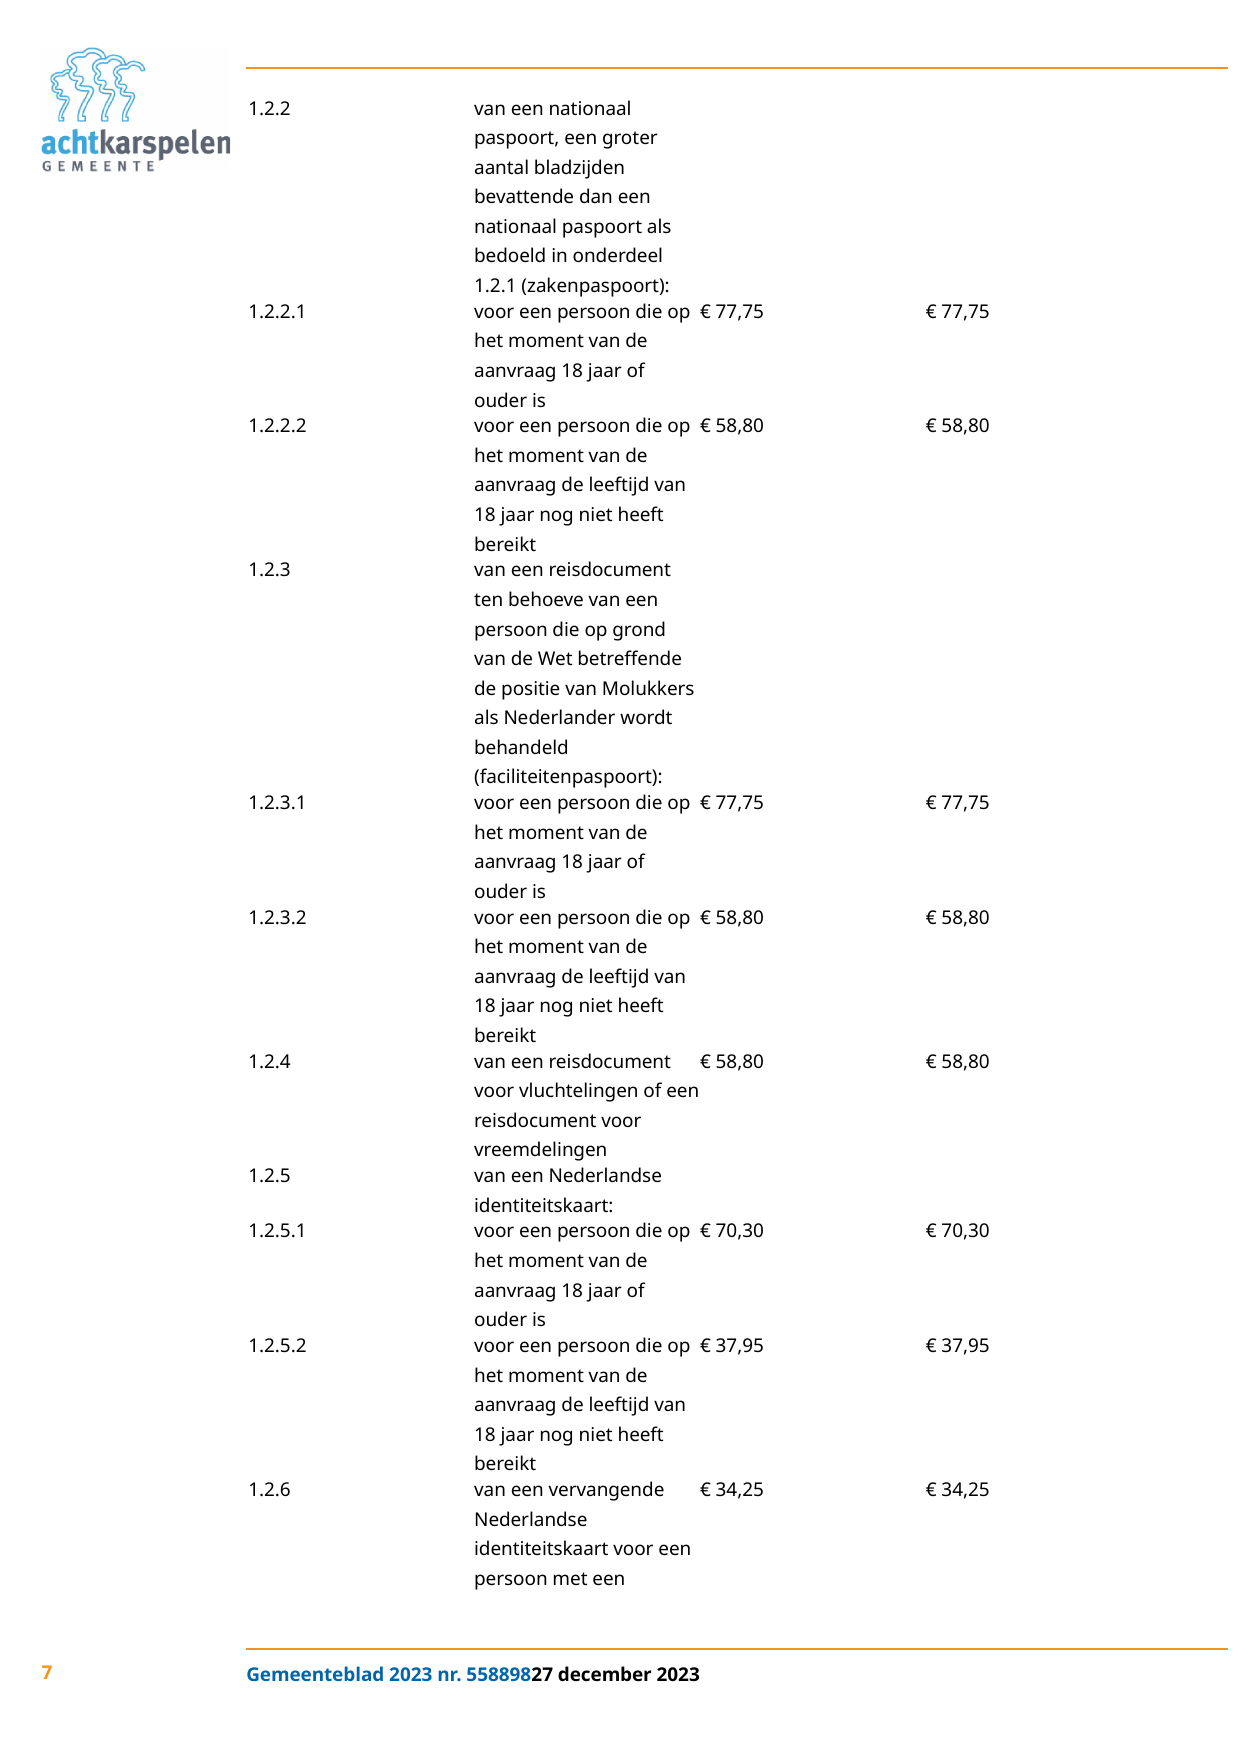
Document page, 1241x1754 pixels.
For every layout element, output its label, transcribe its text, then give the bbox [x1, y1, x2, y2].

table_cell [926, 1163, 1152, 1218]
table_cell voor een persoon die op het moment van de aanvraag 18 jaar of ouder is [474, 1218, 700, 1332]
table_cell [700, 95, 926, 298]
table_cell € 70,30 [926, 1218, 1152, 1332]
table_cell [700, 1163, 926, 1218]
table_cell € 77,75 [926, 789, 1152, 904]
table_cell voor een persoon die op het moment van de aanvraag de leeftijd van 18 jaar nog niet heeft bereikt [474, 1332, 700, 1476]
table_cell [700, 557, 926, 789]
table_cell 1.2.3.1 [248, 789, 474, 904]
table_cell 1.2.2 [248, 95, 474, 298]
table_cell € 58,80 [700, 904, 926, 1048]
table_cell € 34,25 [926, 1476, 1152, 1591]
table_cell € 58,80 [926, 413, 1152, 557]
table_cell 1.2.6 [248, 1476, 474, 1591]
table_cell € 58,80 [926, 904, 1152, 1048]
table_cell 1.2.3.2 [248, 904, 474, 1048]
picture [41, 47, 231, 172]
table_cell voor een persoon die op het moment van de aanvraag de leeftijd van 18 jaar nog niet heeft bereikt [474, 413, 700, 557]
table_cell € 58,80 [926, 1048, 1152, 1162]
table_cell € 37,95 [926, 1332, 1152, 1476]
table_cell van een vervangende Nederlandse identiteitskaart voor een persoon met een [474, 1476, 700, 1591]
table_cell van een nationaal paspoort, een groter aantal bladzijden bevattende dan een nationaal paspoort als bedoeld in onderdeel 1.2.1 (zakenpaspoort): [474, 95, 700, 298]
table_cell € 77,75 [700, 789, 926, 904]
table_cell € 37,95 [700, 1332, 926, 1476]
table_cell € 58,80 [700, 1048, 926, 1162]
table_cell voor een persoon die op het moment van de aanvraag 18 jaar of ouder is [474, 298, 700, 412]
table_cell € 34,25 [700, 1476, 926, 1591]
table_cell voor een persoon die op het moment van de aanvraag 18 jaar of ouder is [474, 789, 700, 904]
table_cell [926, 95, 1152, 298]
table_cell van een reisdocument voor vluchtelingen of een reisdocument voor vreemdelingen [474, 1048, 700, 1162]
table_cell € 77,75 [700, 298, 926, 412]
table_cell 1.2.5.2 [248, 1332, 474, 1476]
table_cell 1.2.3 [248, 557, 474, 789]
table_cell 1.2.5 [248, 1163, 474, 1218]
table_cell 1.2.5.1 [248, 1218, 474, 1332]
table_cell 1.2.4 [248, 1048, 474, 1162]
table_cell € 77,75 [926, 298, 1152, 412]
table_cell 1.2.2.2 [248, 413, 474, 557]
table_cell van een reisdocument ten behoeve van een persoon die op grond van de Wet betreffende de positie van Molukkers als Nederlander wordt behandeld (faciliteitenpaspoort): [474, 557, 700, 789]
table_cell 1.2.2.1 [248, 298, 474, 412]
table_cell van een Nederlandse identiteitskaart: [474, 1163, 700, 1218]
table_cell € 70,30 [700, 1218, 926, 1332]
table_cell [926, 557, 1152, 789]
table_cell voor een persoon die op het moment van de aanvraag de leeftijd van 18 jaar nog niet heeft bereikt [474, 904, 700, 1048]
table_cell € 58,80 [700, 413, 926, 557]
